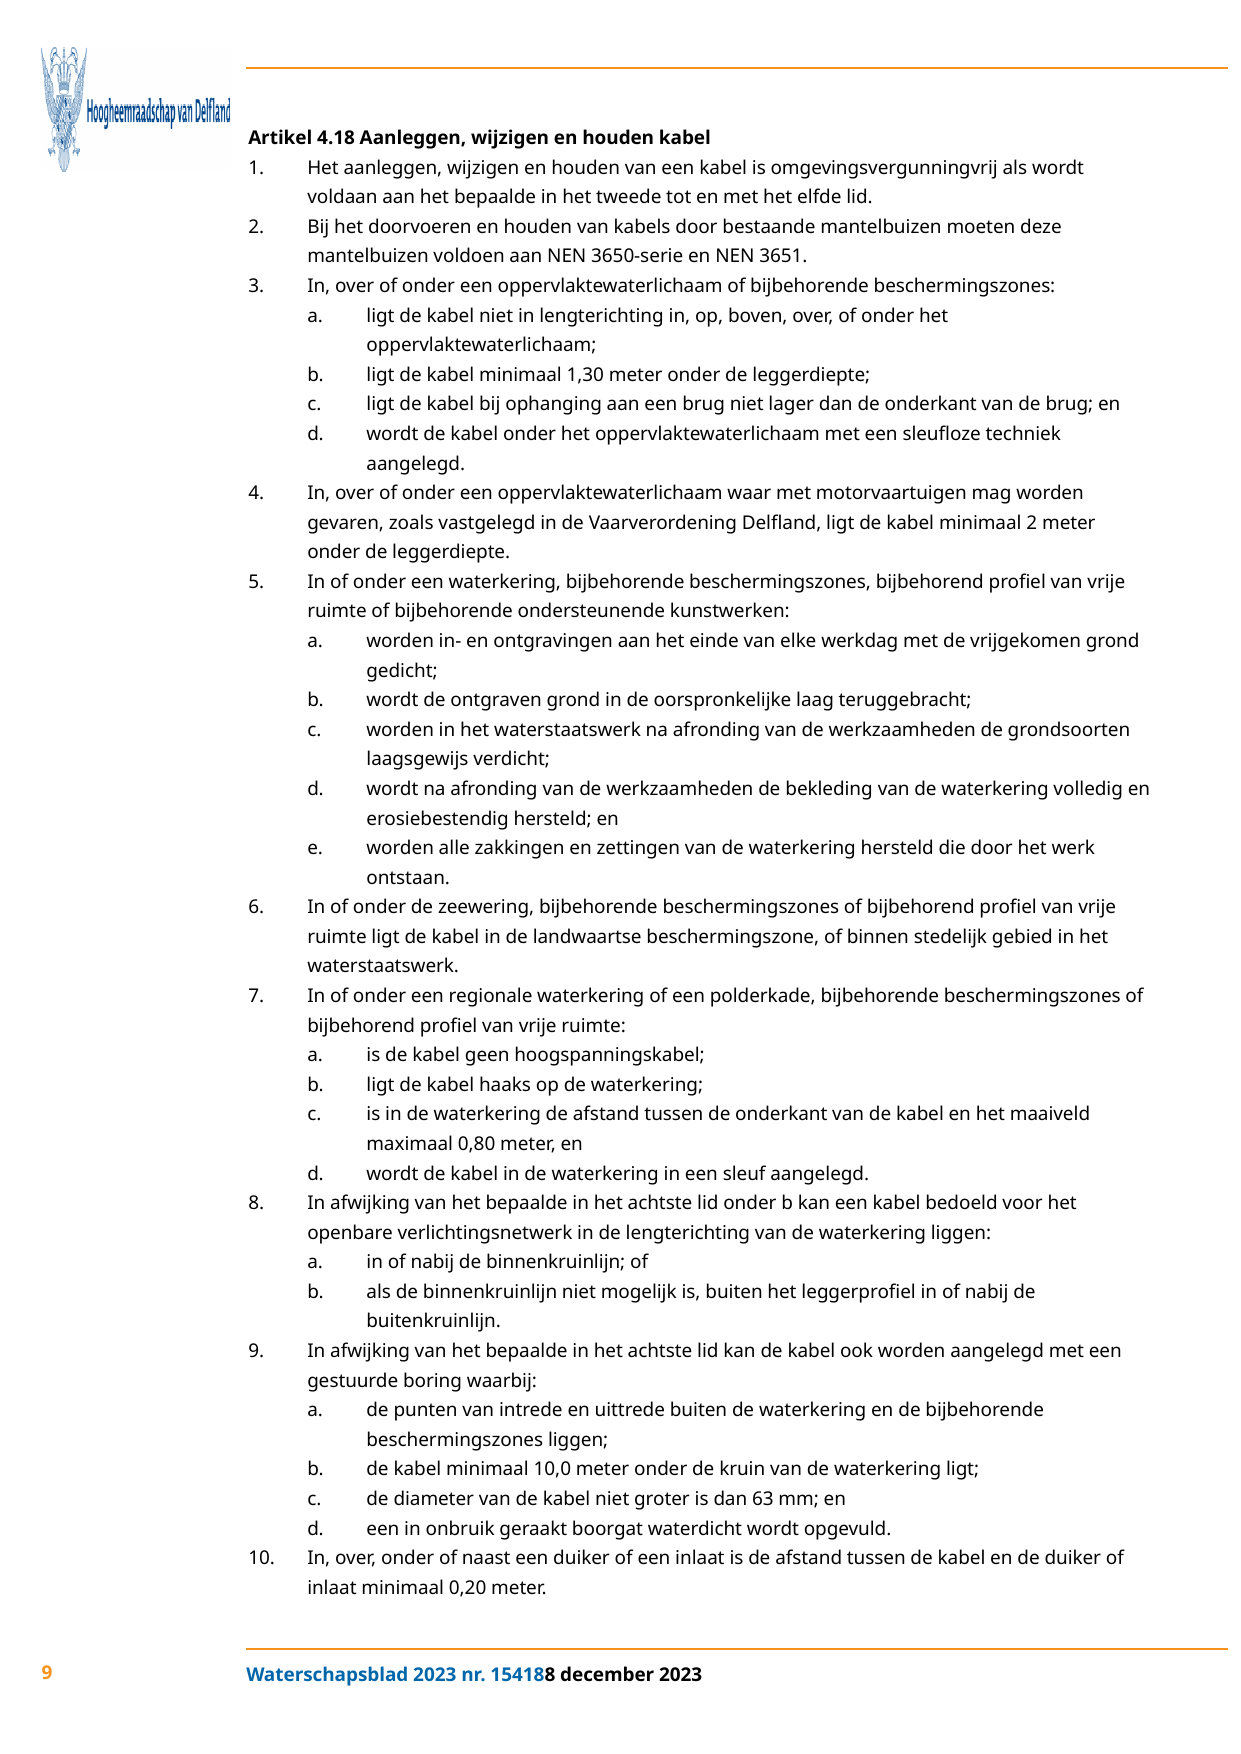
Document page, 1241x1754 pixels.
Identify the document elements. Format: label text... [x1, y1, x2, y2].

list ligt de kabel minimaal 1,30 meter onder de leggerdiepte; [307, 361, 1152, 387]
list de kabel minimaal 10,0 meter onder de kruin van de waterkering ligt; [307, 1456, 1152, 1481]
list worden in het waterstaatswerk na afronding van de werkzaamheden de grondsoorten laagsgewijs verdicht; [307, 716, 1152, 771]
list als de binnenkruinlijn niet mogelijk is, buiten het leggerprofiel in of nabij de buitenkruinlijn. [307, 1278, 1152, 1333]
list is in de waterkering de afstand tussen de onderkant van de kabel en het maaiveld maximaal 0,80 meter, en [307, 1101, 1152, 1156]
picture [41, 47, 231, 172]
list wordt de kabel in de waterkering in een sleuf aangelegd. [307, 1160, 1152, 1186]
list de punten van intrede en uittrede buiten de waterkering en de bijbehorende beschermingszones liggen; [307, 1396, 1152, 1452]
list ligt de kabel bij ophanging aan een brug niet lager dan de onderkant van de brug; en [307, 391, 1152, 416]
list In of onder een regionale waterkering of een polderkade, bijbehorende beschermingszones of bijbehorend profiel van vrije ruimte: [248, 982, 1152, 1038]
list In, over, onder of naast een duiker of een inlaat is de afstand tussen de kabel en de duiker of inlaat minimaal 0,20 meter. [248, 1544, 1152, 1600]
list is de kabel geen hoogspanningskabel; [307, 1041, 1152, 1067]
list wordt na afronding van de werkzaamheden de bekleding van de waterkering volledig en erosiebestendig hersteld; en [307, 775, 1152, 831]
list een in onbruik geraakt boorgat waterdicht wordt opgevuld. [307, 1515, 1152, 1541]
list In, over of onder een oppervlaktewaterlichaam of bijbehorende beschermingszones: [248, 272, 1152, 298]
list wordt de ontgraven grond in de oorspronkelijke laag teruggebracht; [307, 686, 1152, 712]
list ligt de kabel haaks op de waterkering; [307, 1071, 1152, 1097]
list in of nabij de binnenkruinlijn; of [307, 1248, 1152, 1274]
list Het aanleggen, wijzigen en houden van een kabel is omgevingsvergunningvrij als wordt voldaan aan het bepaalde in het tweede tot en met het elfde lid. [248, 154, 1152, 209]
list Bij het doorvoeren en houden van kabels door bestaande mantelbuizen moeten deze mantelbuizen voldoen aan NEN 3650-serie en NEN 3651. [248, 213, 1152, 268]
list In afwijking van het bepaalde in het achtste lid kan de kabel ook worden aangelegd met een gestuurde boring waarbij: [248, 1337, 1152, 1393]
list worden in- en ontgravingen aan het einde van elke werkdag met de vrijgekomen grond gedicht; [307, 627, 1152, 683]
list In, over of onder een oppervlaktewaterlichaam waar met motorvaartuigen mag worden gevaren, zoals vastgelegd in de Vaarverordening Delfland, ligt de kabel minimaal 2 meter onder de leggerdiepte. [248, 479, 1152, 564]
list worden alle zakkingen en zettingen van de waterkering hersteld die door het werk ontstaan. [307, 834, 1152, 890]
text Artikel 4.18 Aanleggen, wijzigen en houden kabel [248, 124, 1152, 150]
list In afwijking van het bepaalde in het achtste lid onder b kan een kabel bedoeld voor het openbare verlichtingsnetwerk in de lengterichting van de waterkering liggen: [248, 1189, 1152, 1245]
list de diameter van de kabel niet groter is dan 63 mm; en [307, 1485, 1152, 1511]
list In of onder een waterkering, bijbehorende beschermingszones, bijbehorend profiel van vrije ruimte of bijbehorende ondersteunende kunstwerken: [248, 568, 1152, 623]
list ligt de kabel niet in lengterichting in, op, boven, over, of onder het oppervlaktewaterlichaam; [307, 302, 1152, 357]
list wordt de kabel onder het oppervlaktewaterlichaam met een sleufloze techniek aangelegd. [307, 420, 1152, 476]
list In of onder de zeewering, bijbehorende beschermingszones of bijbehorend profiel van vrije ruimte ligt de kabel in de landwaartse beschermingszone, of binnen stedelijk gebied in het waterstaatswerk. [248, 893, 1152, 978]
